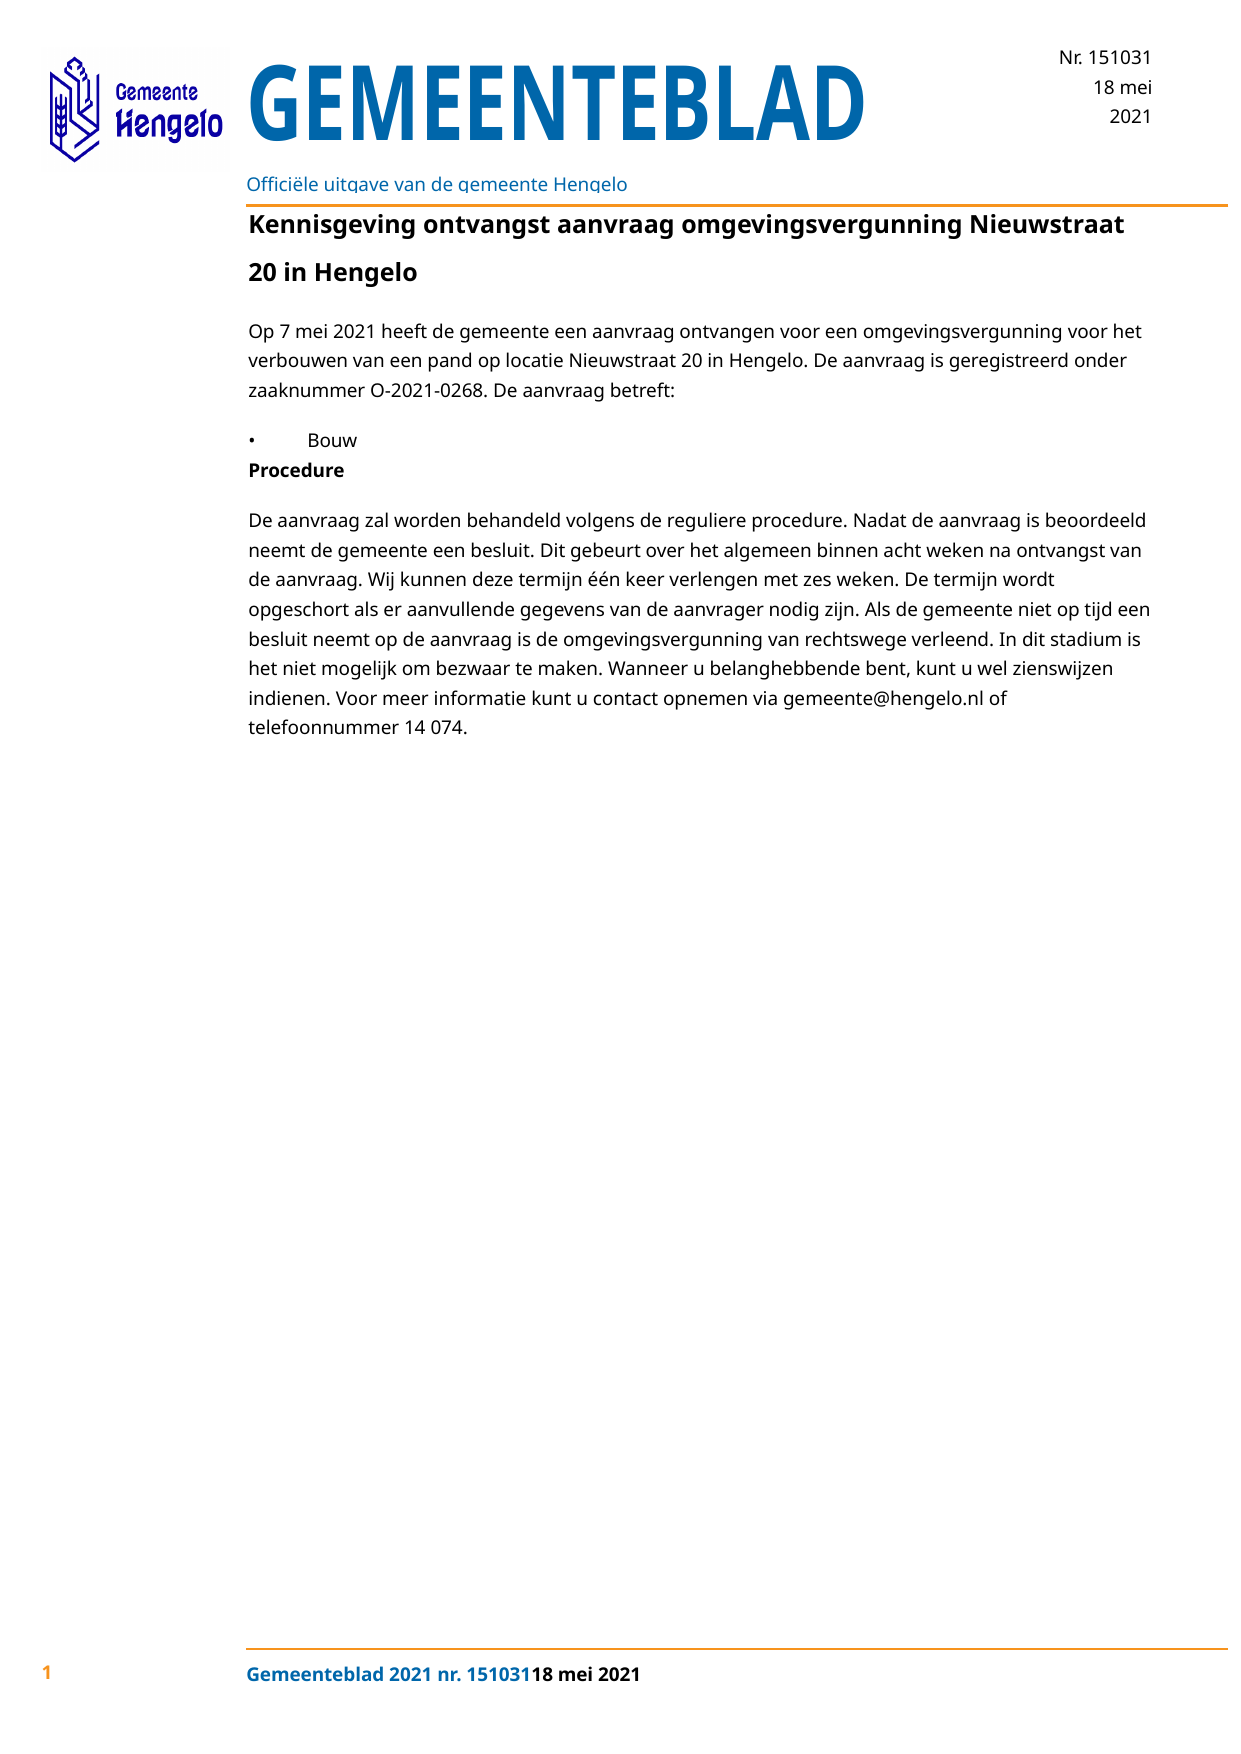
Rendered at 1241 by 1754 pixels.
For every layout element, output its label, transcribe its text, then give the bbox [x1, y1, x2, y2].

text Procedure [248, 457, 1152, 483]
text Kennisgeving ontvangst aanvraag omgevingsvergunning Nieuwstraat 20 in Hengelo [248, 207, 1152, 288]
text De aanvraag zal worden behandeld volgens de reguliere procedure. Nadat de aanvraag is beoordeeld neemt de gemeente een besluit. Dit gebeurt over het algemeen binnen acht weken na ontvangst van de aanvraag. Wij kunnen deze termijn één keer verlengen met zes weken. De termijn wordt opgeschort als er aanvullende gegevens van de aanvrager nodig zijn. Als de gemeente niet op tijd een besluit neemt op de aanvraag is de omgevingsvergunning van rechtswege verleend. In dit stadium is het niet mogelijk om bezwaar te maken. Wanneer u belanghebbende bent, kunt u wel zienswijzen indienen. Voor meer informatie kunt u contact opnemen via gemeente@hengelo.nl of telefoonnummer 14 074. [248, 507, 1152, 740]
text Op 7 mei 2021 heeft de gemeente een aanvraag ontvangen voor een omgevingsvergunning voor het verbouwen van een pand op locatie Nieuwstraat 20 in Hengelo. De aanvraag is geregistreerd onder zaaknummer O-2021-0268. De aanvraag betreft: [248, 318, 1152, 403]
list Bouw [248, 427, 1152, 453]
picture [41, 47, 231, 172]
